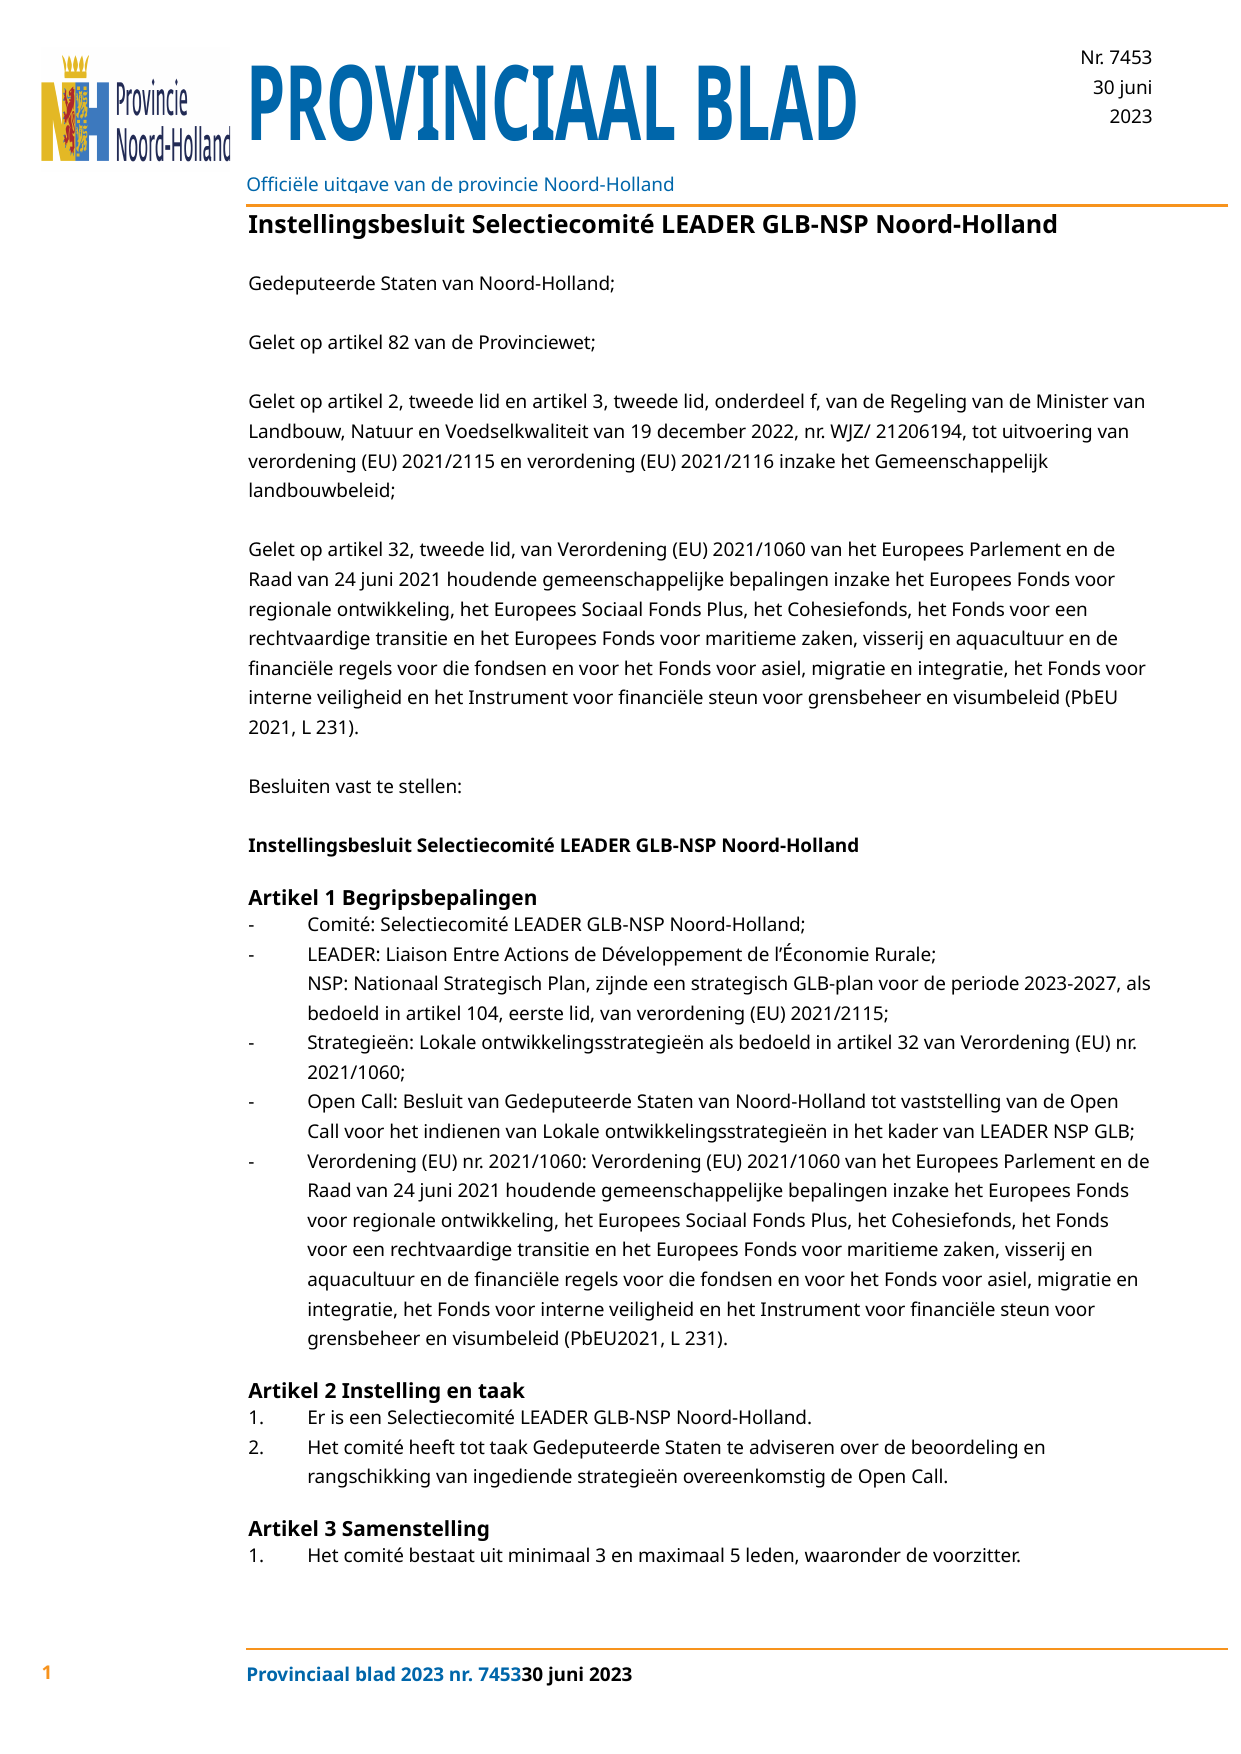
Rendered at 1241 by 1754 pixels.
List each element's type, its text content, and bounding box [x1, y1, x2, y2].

list LEADER: Liaison Entre Actions de Développement de l’Économie Rurale; [248, 941, 1152, 967]
list Verordening (EU) nr. 2021/1060: Verordening (EU) 2021/1060 van het Europees Parlement en de Raad van 24 juni 2021 houdende gemeenschappelijke bepalingen inzake het Europees Fonds voor regionale ontwikkeling, het Europees Sociaal Fonds Plus, het Cohesiefonds, het Fonds voor een rechtvaardige transitie en het Europees Fonds voor maritieme zaken, visserij en aquacultuur en de financiële regels voor die fondsen en voor het Fonds voor asiel, migratie en integratie, het Fonds voor interne veiligheid en het Instrument voor financiële steun voor grensbeheer en visumbeleid (PbEU2021, L 231). [248, 1148, 1152, 1351]
text Instellingsbesluit Selectiecomité LEADER GLB-NSP Noord-Holland [248, 832, 1152, 858]
list Comité: Selectiecomité LEADER GLB-NSP Noord-Holland; [248, 911, 1152, 937]
text Gelet op artikel 32, tweede lid, van Verordening (EU) 2021/1060 van het Europees Parlement en de Raad van 24 juni 2021 houdende gemeenschappelijke bepalingen inzake het Europees Fonds voor regionale ontwikkeling, het Europees Sociaal Fonds Plus, het Cohesiefonds, het Fonds voor een rechtvaardige transitie en het Europees Fonds voor maritieme zaken, visserij en aquacultuur en de financiële regels voor die fondsen en voor het Fonds voor asiel, migratie en integratie, het Fonds voor interne veiligheid en het Instrument voor financiële steun voor grensbeheer en visumbeleid (PbEU 2021, L 231). [248, 537, 1152, 740]
list Het comité heeft tot taak Gedeputeerde Staten te adviseren over de beoordeling en rangschikking van ingediende strategieën overeenkomstig de Open Call. [248, 1434, 1152, 1489]
list Het comité bestaat uit minimaal 3 en maximaal 5 leden, waaronder de voorzitter. [248, 1542, 1152, 1568]
text Artikel 3 Samenstelling [248, 1514, 1152, 1542]
text Besluiten vast te stellen: [248, 773, 1152, 799]
list Strategieën: Lokale ontwikkelingsstrategieën als bedoeld in artikel 32 van Verordening (EU) nr. 2021/1060; [248, 1029, 1152, 1085]
text Gelet op artikel 82 van de Provinciewet; [248, 329, 1152, 355]
list Er is een Selectiecomité LEADER GLB-NSP Noord-Holland. [248, 1404, 1152, 1430]
text Artikel 1 Begripsbepalingen [248, 883, 1152, 911]
text Artikel 2 Instelling en taak [248, 1376, 1152, 1404]
text Instellingsbesluit Selectiecomité LEADER GLB-NSP Noord-Holland [248, 207, 1152, 241]
text Gedeputeerde Staten van Noord-Holland; [248, 270, 1152, 296]
list NSP: Nationaal Strategisch Plan, zijnde een strategisch GLB-plan voor de periode 2023-2027, als bedoeld in artikel 104, eerste lid, van verordening (EU) 2021/2115; [248, 970, 1152, 1026]
list Open Call: Besluit van Gedeputeerde Staten van Noord-Holland tot vaststelling van de Open Call voor het indienen van Lokale ontwikkelingsstrategieën in het kader van LEADER NSP GLB; [248, 1089, 1152, 1144]
picture [41, 47, 231, 172]
text Gelet op artikel 2, tweede lid en artikel 3, tweede lid, onderdeel f, van de Regeling van de Minister van Landbouw, Natuur en Voedselkwaliteit van 19 december 2022, nr. WJZ/ 21206194, tot uitvoering van verordening (EU) 2021/2115 en verordening (EU) 2021/2116 inzake het Gemeenschappelijk landbouwbeleid; [248, 389, 1152, 503]
